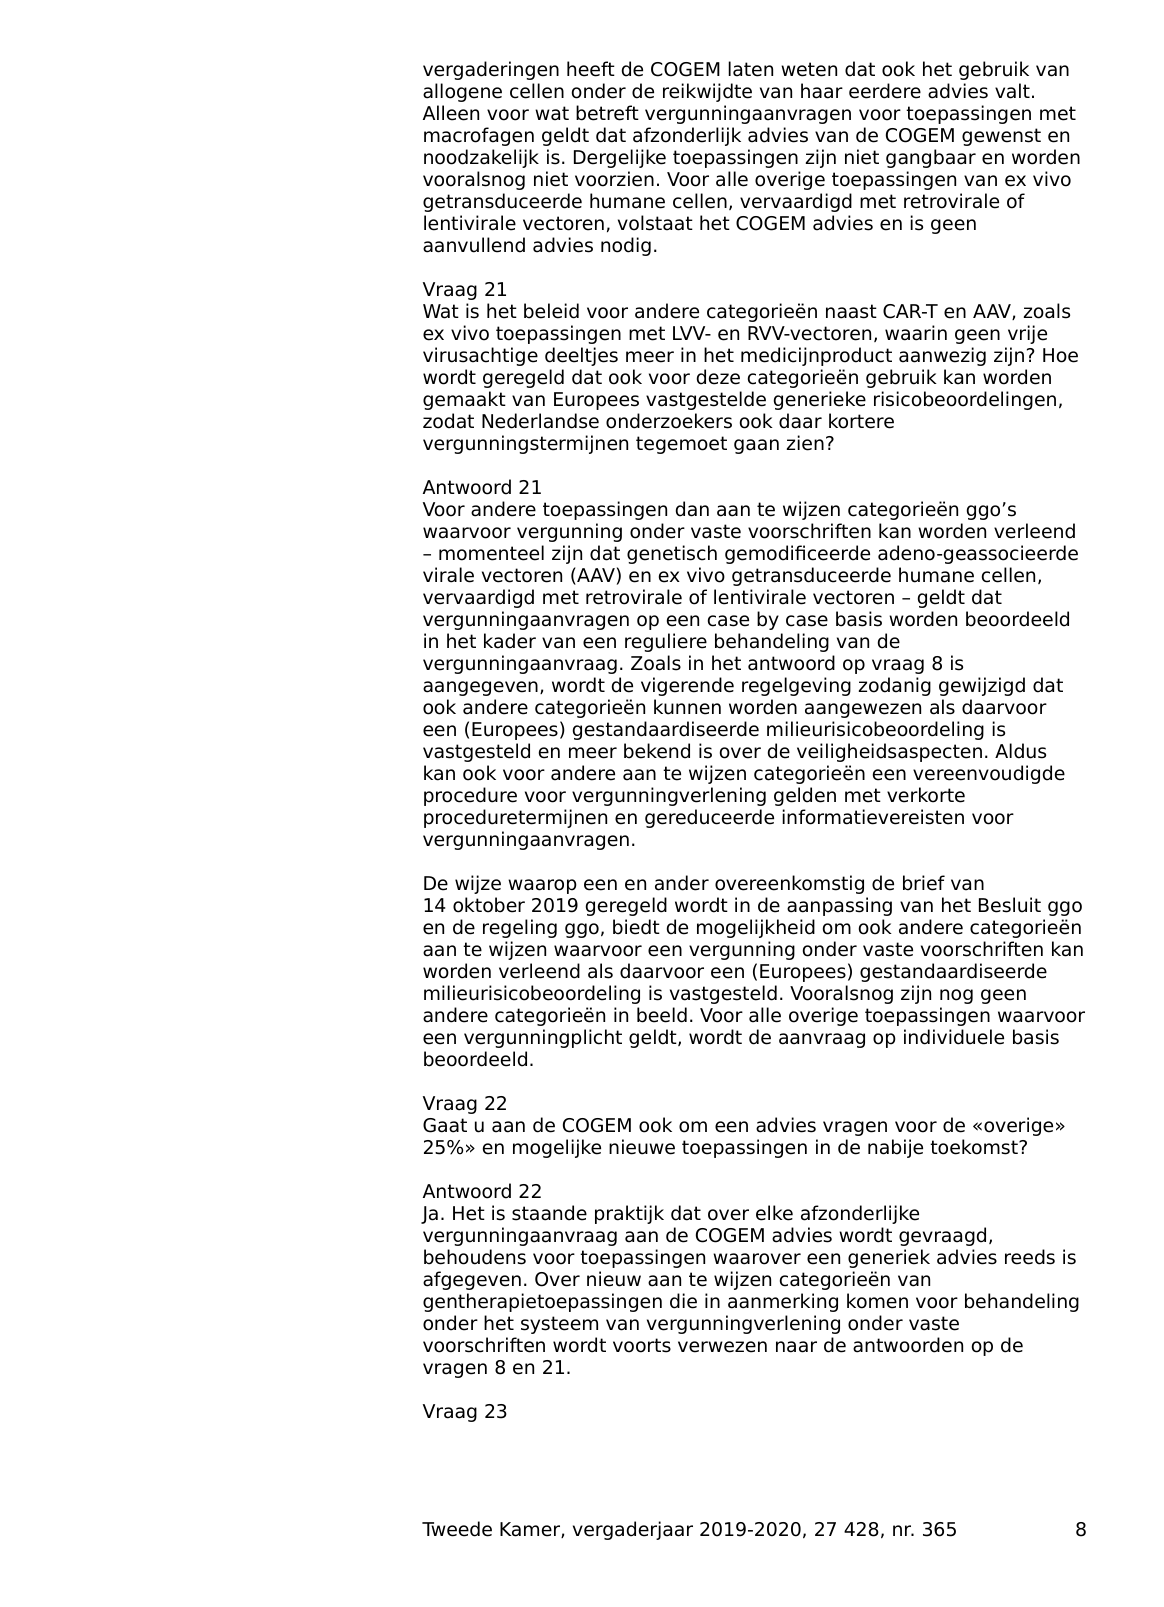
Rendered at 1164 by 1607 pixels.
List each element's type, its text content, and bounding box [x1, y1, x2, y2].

text Vraag 23 [422, 1401, 1087, 1423]
text Vraag 21 [422, 279, 1087, 301]
text Wat is het beleid voor andere categorieën naast CAR-T en AAV, zoals ex vivo toepassingen met LVV- en RVV-vectoren, waarin geen vrije virusachtige deeltjes meer in het medicijnproduct aanwezig zijn? Hoe wordt geregeld dat ook voor deze categorieën gebruik kan worden gemaakt van Europees vastgestelde generieke risicobeoordelingen, zodat Nederlandse onderzoekers ook daar kortere vergunningstermijnen tegemoet gaan zien? [422, 301, 1087, 455]
text Vraag 22 [422, 1093, 1087, 1115]
text Ja. Het is staande praktijk dat over elke afzonderlijke vergunningaanvraag aan de COGEM advies wordt gevraagd, behoudens voor toepassingen waarover een generiek advies reeds is afgegeven. Over nieuw aan te wijzen categorieën van gentherapietoepassingen die in aanmerking komen voor behandeling onder het systeem van vergunningverlening onder vaste voorschriften wordt voorts verwezen naar de antwoorden op de vragen 8 en 21. [422, 1203, 1087, 1379]
text Voor andere toepassingen dan aan te wijzen categorieën ggo’s waarvoor vergunning onder vaste voorschriften kan worden verleend – momenteel zijn dat genetisch gemodificeerde adeno-geassocieerde virale vectoren (AAV) en ex vivo getransduceerde humane cellen, vervaardigd met retrovirale of lentivirale vectoren – geldt dat vergunningaanvragen op een case by case basis worden beoordeeld in het kader van een reguliere behandeling van de vergunningaanvraag. Zoals in het antwoord op vraag 8 is aangegeven, wordt de vigerende regelgeving zodanig gewijzigd dat ook andere categorieën kunnen worden aangewezen als daarvoor een (Europees) gestandaardiseerde milieurisicobeoordeling is vastgesteld en meer bekend is over de veiligheidsaspecten. Aldus kan ook voor andere aan te wijzen categorieën een vereenvoudigde procedure voor vergunningverlening gelden met verkorte proceduretermijnen en gereduceerde informatievereisten voor vergunningaanvragen. [422, 499, 1087, 851]
text Gaat u aan de COGEM ook om een advies vragen voor de «overige» 25%» en mogelijke nieuwe toepassingen in de nabije toekomst? [422, 1115, 1087, 1159]
text Antwoord 21 [422, 477, 1087, 499]
text vergaderingen heeft de COGEM laten weten dat ook het gebruik van allogene cellen onder de reikwijdte van haar eerdere advies valt. Alleen voor wat betreft vergunningaanvragen voor toepassingen met macrofagen geldt dat afzonderlijk advies van de COGEM gewenst en noodzakelijk is. Dergelijke toepassingen zijn niet gangbaar en worden vooralsnog niet voorzien. Voor alle overige toepassingen van ex vivo getransduceerde humane cellen, vervaardigd met retrovirale of lentivirale vectoren, volstaat het COGEM advies en is geen aanvullend advies nodig. [422, 59, 1087, 257]
text Antwoord 22 [422, 1181, 1087, 1203]
text De wijze waarop een en ander overeenkomstig de brief van 14 oktober 2019 geregeld wordt in de aanpassing van het Besluit ggo en de regeling ggo, biedt de mogelijkheid om ook andere categorieën aan te wijzen waarvoor een vergunning onder vaste voorschriften kan worden verleend als daarvoor een (Europees) gestandaardiseerde milieurisicobeoordeling is vastgesteld. Vooralsnog zijn nog geen andere categorieën in beeld. Voor alle overige toepassingen waarvoor een vergunningplicht geldt, wordt de aanvraag op individuele basis beoordeeld. [422, 873, 1087, 1071]
